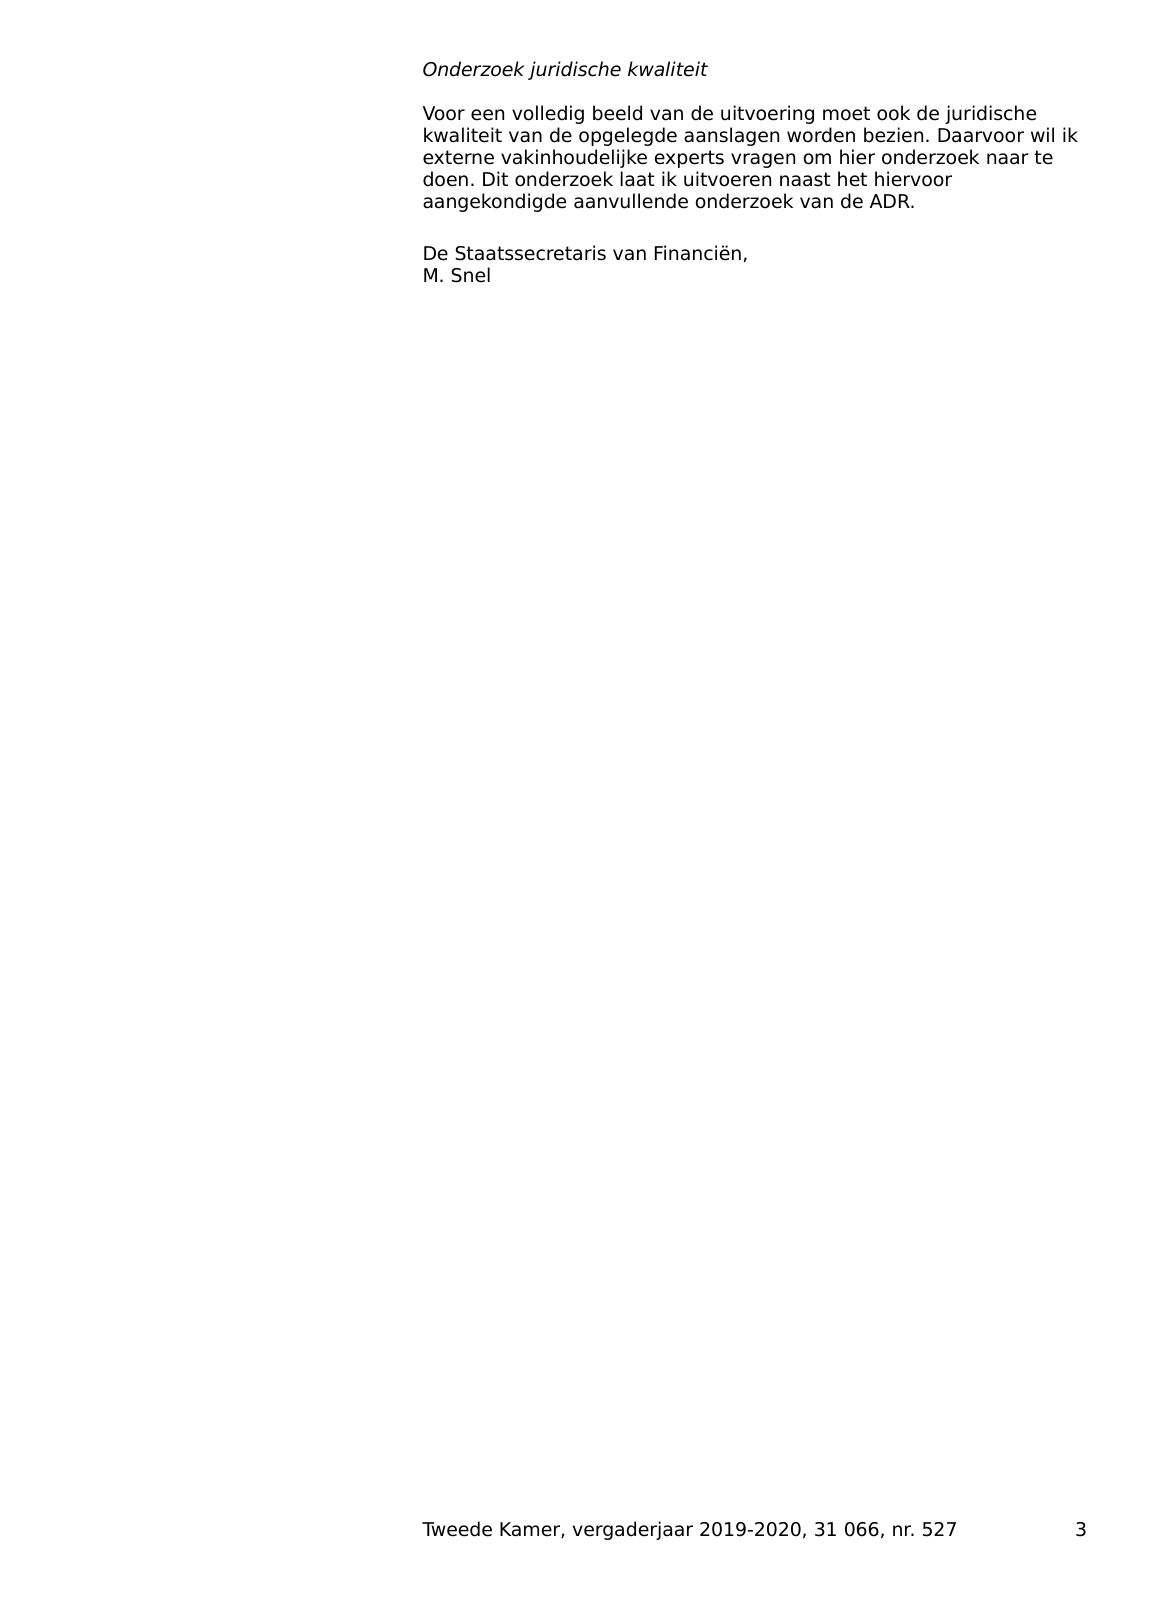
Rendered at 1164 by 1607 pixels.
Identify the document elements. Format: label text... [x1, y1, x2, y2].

text De Staatssecretaris van Financiën, M. Snel [422, 243, 1087, 287]
text Voor een volledig beeld van de uitvoering moet ook de juridische kwaliteit van de opgelegde aanslagen worden bezien. Daarvoor wil ik externe vakinhoudelijke experts vragen om hier onderzoek naar te doen. Dit onderzoek laat ik uitvoeren naast het hiervoor aangekondigde aanvullende onderzoek van de ADR. [422, 103, 1087, 213]
subtitle Onderzoek juridische kwaliteit [422, 59, 1087, 81]
